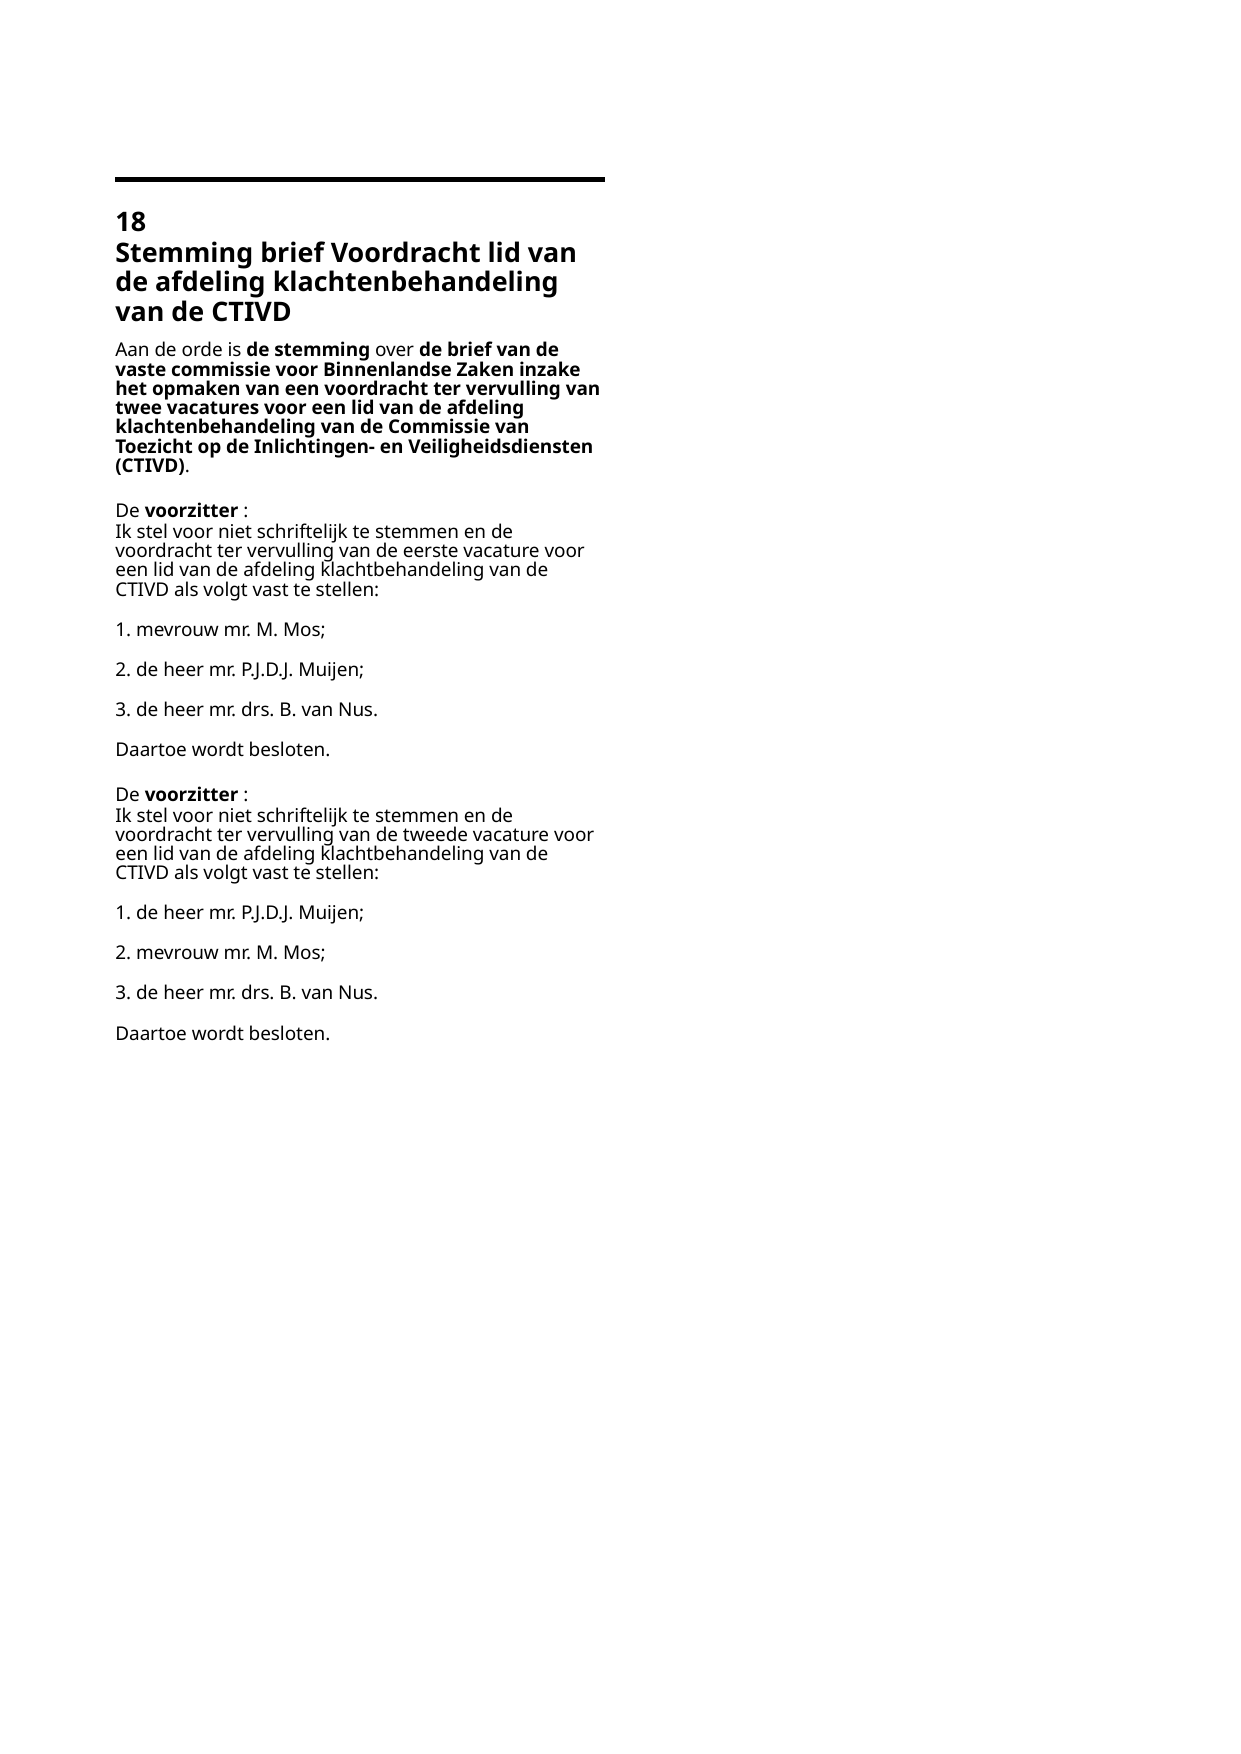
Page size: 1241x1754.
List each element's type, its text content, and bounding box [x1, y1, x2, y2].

text Ik stel voor niet schriftelijk te stemmen en de voordracht ter vervulling van de eerste vacature voor een lid van de afdeling klachtbehandeling van de CTIVD als volgt vast te stellen: [115, 523, 605, 600]
text De voorzitter : [115, 497, 605, 523]
text 18 [115, 203, 605, 239]
text Ik stel voor niet schriftelijk te stemmen en de voordracht ter vervulling van de tweede vacature voor een lid van de afdeling klachtbehandeling van de CTIVD als volgt vast te stellen: [115, 807, 605, 884]
text 1. mevrouw mr. M. Mos; [115, 621, 605, 640]
text 3. de heer mr. drs. B. van Nus. [115, 984, 605, 1004]
text Daartoe wordt besloten. [115, 741, 605, 760]
text De voorzitter : [115, 781, 605, 807]
text 1. de heer mr. P.J.D.J. Muijen; [115, 904, 605, 924]
text 3. de heer mr. drs. B. van Nus. [115, 701, 605, 720]
text 2. de heer mr. P.J.D.J. Muijen; [115, 661, 605, 680]
text Aan de orde is de stemming over de brief van de vaste commissie voor Binnenlandse Zaken inzake het opmaken van een voordracht ter vervulling van twee vacatures voor een lid van de afdeling klachtenbehandeling van de Commissie van Toezicht op de Inlichtingen- en Veiligheidsdiensten (CTIVD). [115, 341, 605, 476]
text Daartoe wordt besloten. [115, 1024, 605, 1044]
text Stemming brief Voordracht lid van de afdeling klachtenbehandeling van de CTIVD [115, 239, 605, 341]
text 2. mevrouw mr. M. Mos; [115, 944, 605, 964]
